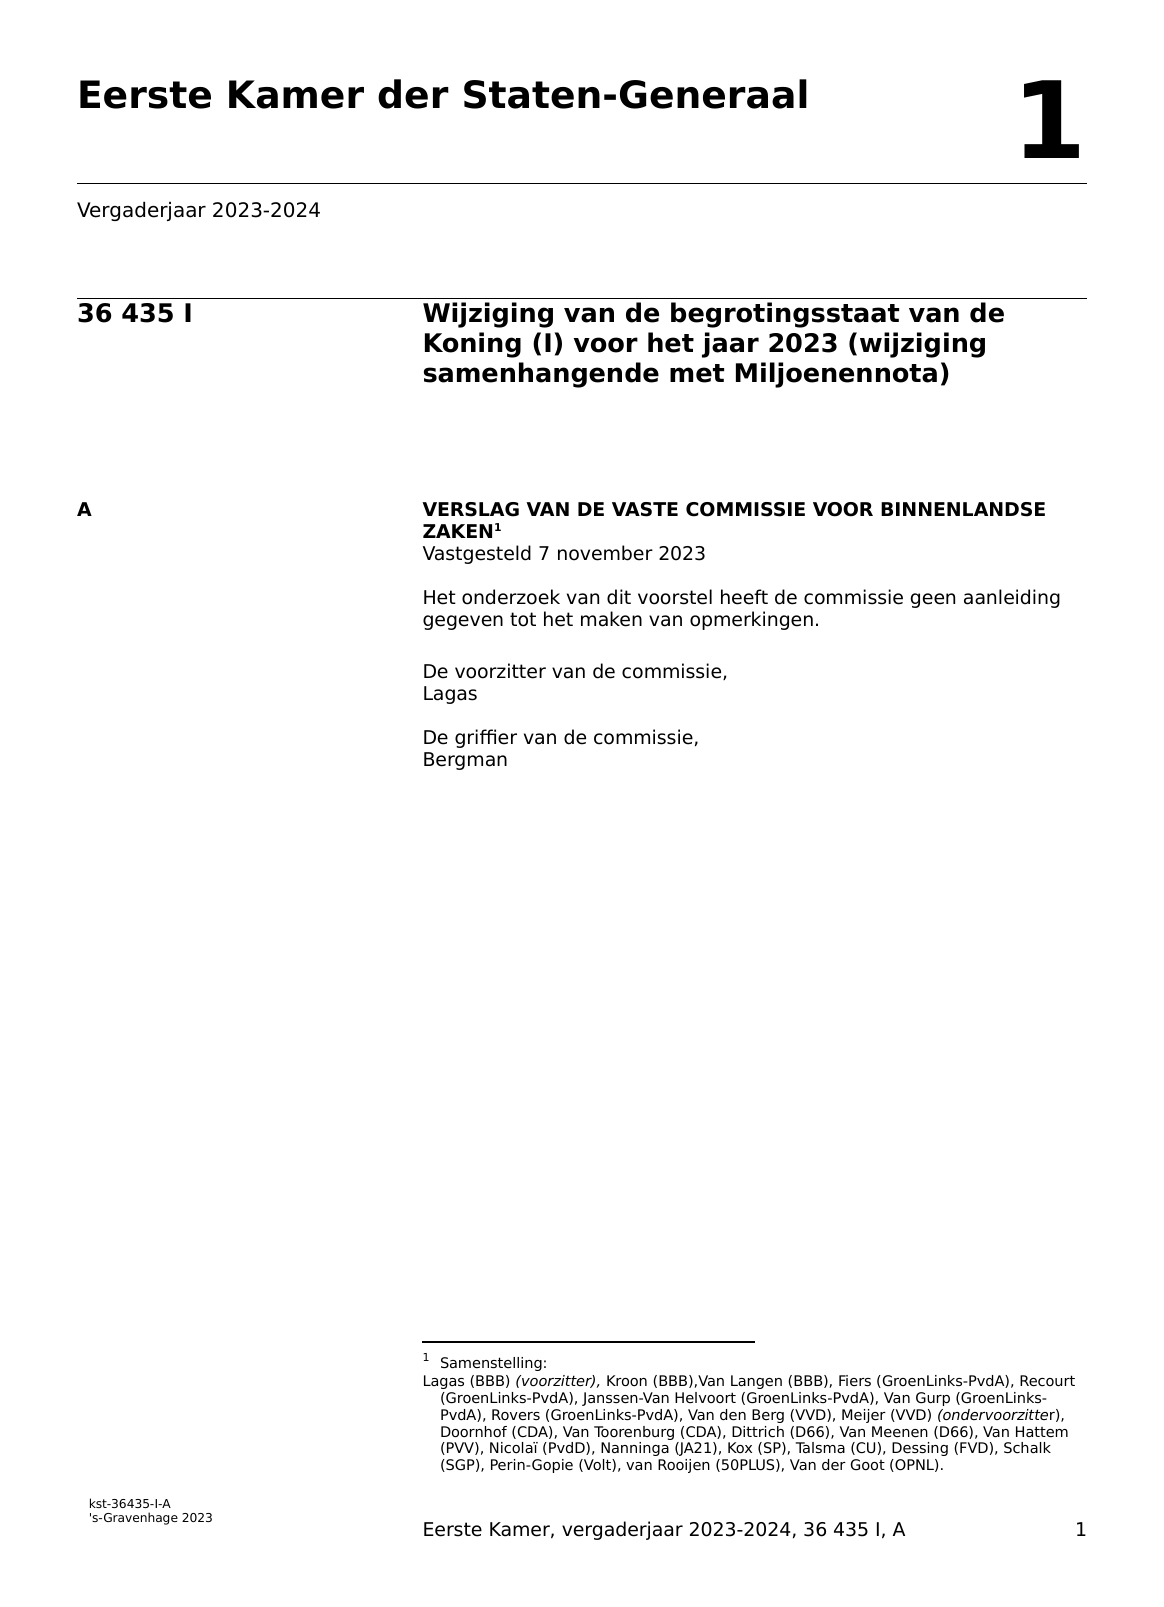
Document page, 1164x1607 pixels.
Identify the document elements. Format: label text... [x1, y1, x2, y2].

table_cell Vergaderjaar 2023-2024 [77, 184, 1087, 298]
table_header Eerste Kamer der Staten-Generaal [77, 59, 886, 183]
table_header 1 [886, 59, 1087, 183]
text Het onderzoek van dit voorstel heeft de commissie geen aanleiding gegeven tot het maken van opmerkingen. [422, 587, 1087, 631]
subtitle 36 435 I Wijziging van de begrotingsstaat van de Koning (I) voor het jaar 2023 (wijziging samenhangende met Miljoenennota) [77, 299, 1087, 388]
text 's-Gravenhage 2023 [88, 1511, 323, 1525]
subtitle A VERSLAG VAN DE VASTE COMMISSIE VOOR BINNENLANDSE ZAKEN [77, 499, 1087, 543]
text Vastgesteld 7 november 2023 [422, 543, 1087, 565]
text kst-36435-I-A [88, 1497, 323, 1511]
text Samenstelling: [422, 1351, 1087, 1373]
text De voorzitter van de commissie, Lagas [422, 661, 1087, 705]
text De griffier van de commissie, Bergman [422, 727, 1087, 771]
text Lagas (BBB) (voorzitter), Kroon (BBB),Van Langen (BBB), Fiers (GroenLinks-PvdA), Recourt (GroenLinks-PvdA), Janssen-Van Helvoort (GroenLinks-PvdA), Van Gurp (GroenLinks-PvdA), Rovers (GroenLinks-PvdA), Van den Berg (VVD), Meijer (VVD) (ondervoorzitter), Doornhof (CDA), Van Toorenburg (CDA), Dittrich (D66), Van Meenen (D66), Van Hattem (PVV), Nicolaï (PvdD), Nanninga (JA21), Kox (SP), Talsma (CU), Dessing (FVD), Schalk (SGP), Perin-Gopie (Volt), van Rooijen (50PLUS), Van der Goot (OPNL). [422, 1373, 1087, 1474]
